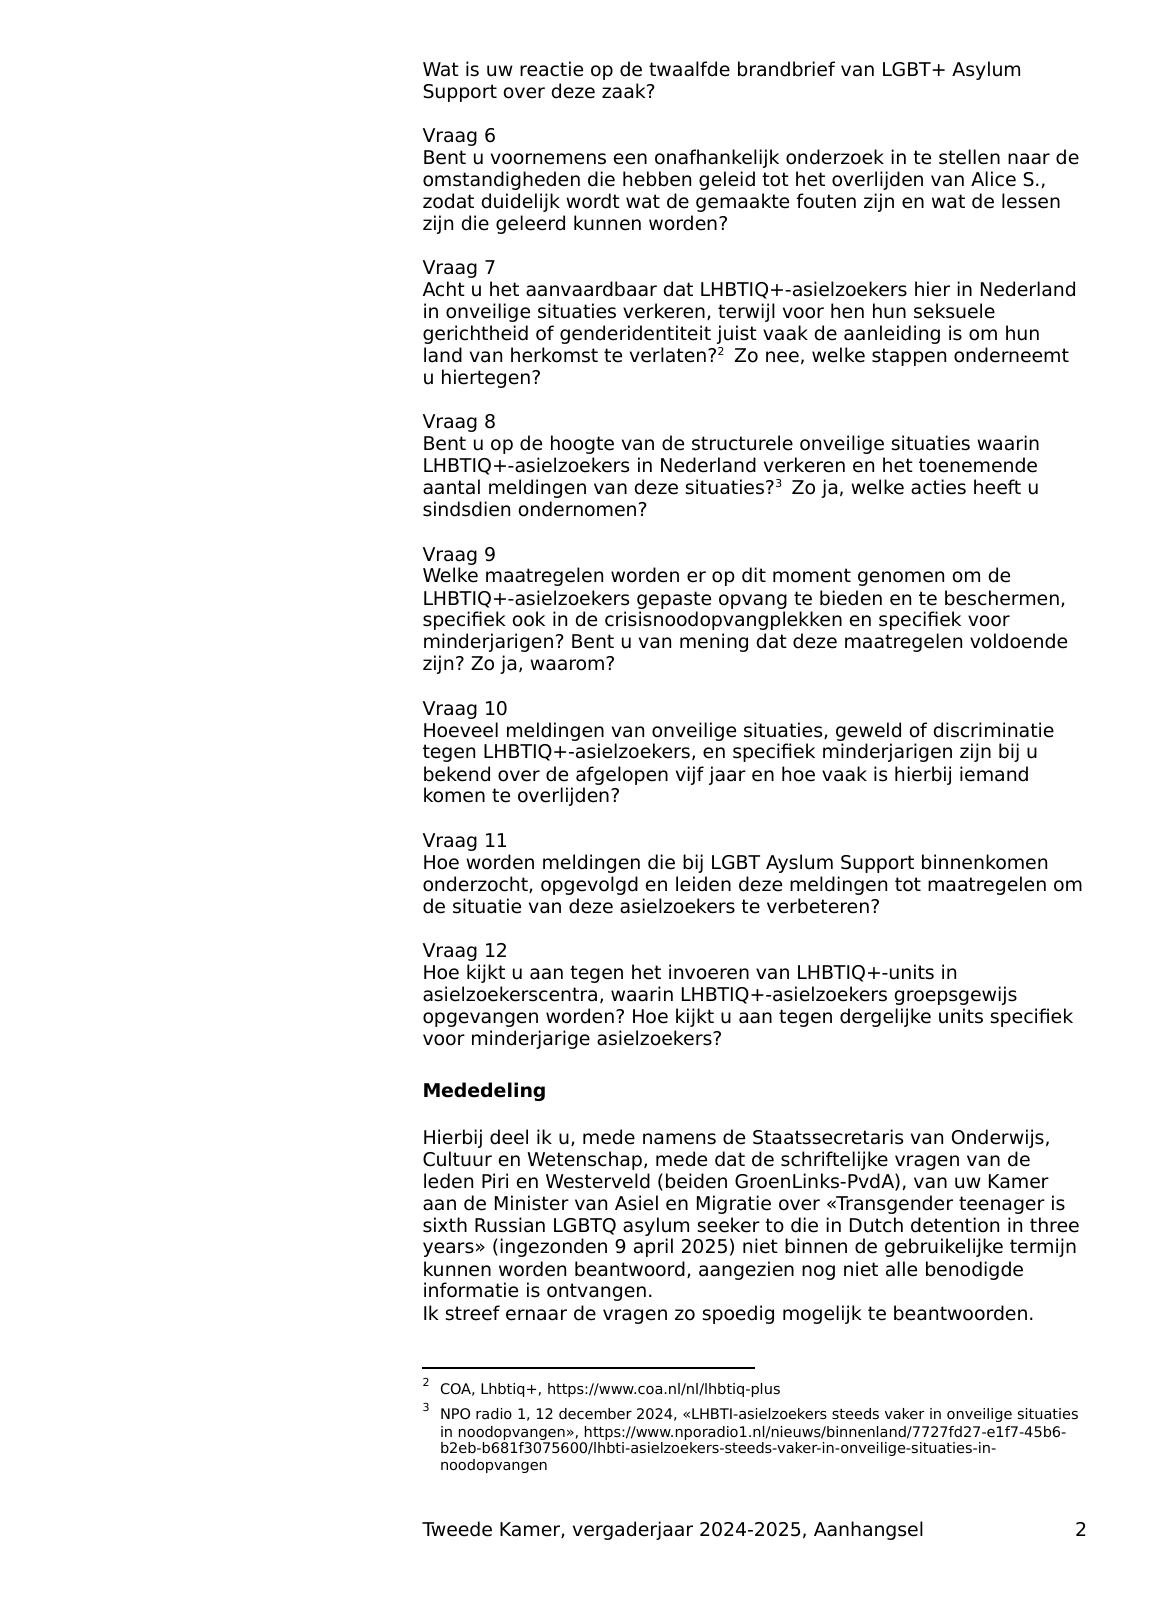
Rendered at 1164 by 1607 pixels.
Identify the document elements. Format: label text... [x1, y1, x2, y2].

text Vraag 8 [422, 411, 1087, 433]
text Acht u het aanvaardbaar dat LHBTIQ+-asielzoekers hier in Nederland in onveilige situaties verkeren, terwijl voor hen hun seksuele gerichtheid of genderidentiteit juist vaak de aanleiding is om hun land van herkomst te verlaten? Zo nee, welke stappen onderneemt u hiertegen? [422, 279, 1087, 389]
text Vraag 11 [422, 829, 1087, 852]
text Wat is uw reactie op de twaalfde brandbrief van LGBT+ Asylum Support over deze zaak? [422, 59, 1087, 103]
text Hierbij deel ik u, mede namens de Staatssecretaris van Onderwijs, Cultuur en Wetenschap, mede dat de schriftelijke vragen van de leden Piri en Westerveld (beiden GroenLinks-PvdA), van uw Kamer aan de Minister van Asiel en Migratie over «Transgender teenager is sixth Russian LGBTQ asylum seeker to die in Dutch detention in three years» (ingezonden 9 april 2025) niet binnen de gebruikelijke termijn kunnen worden beantwoord, aangezien nog niet alle benodigde informatie is ontvangen. [422, 1127, 1087, 1302]
text Bent u op de hoogte van de structurele onveilige situaties waarin LHBTIQ+-asielzoekers in Nederland verkeren en het toenemende aantal meldingen van deze situaties? Zo ja, welke acties heeft u sindsdien ondernomen? [422, 433, 1087, 521]
text Hoeveel meldingen van onveilige situaties, geweld of discriminatie tegen LHBTIQ+-asielzoekers, en specifiek minderjarigen zijn bij u bekend over de afgelopen vijf jaar en hoe vaak is hierbij iemand komen te overlijden? [422, 719, 1087, 807]
subtitle Mededeling [422, 1079, 1087, 1102]
text Vraag 12 [422, 940, 1087, 962]
text Welke maatregelen worden er op dit moment genomen om de LHBTIQ+-asielzoekers gepaste opvang te bieden en te beschermen, specifiek ook in de crisisnoodopvangplekken en specifiek voor minderjarigen? Bent u van mening dat deze maatregelen voldoende zijn? Zo ja, waarom? [422, 565, 1087, 675]
text Ik streef ernaar de vragen zo spoedig mogelijk te beantwoorden. [422, 1302, 1087, 1324]
text NPO radio 1, 12 december 2024, «LHBTI-asielzoekers steeds vaker in onveilige situaties in noodopvangen», https://www.nporadio1.nl/nieuws/binnenland/7727fd27-e1f7-45b6-b2eb-b681f3075600/lhbti-asielzoekers-steeds-vaker-in-onveilige-situaties-in-noodopvangen [422, 1402, 1087, 1474]
text Hoe worden meldingen die bij LGBT Ayslum Support binnenkomen onderzocht, opgevolgd en leiden deze meldingen tot maatregelen om de situatie van deze asielzoekers te verbeteren? [422, 852, 1087, 917]
text Hoe kijkt u aan tegen het invoeren van LHBTIQ+-units in asielzoekerscentra, waarin LHBTIQ+-asielzoekers groepsgewijs opgevangen worden? Hoe kijkt u aan tegen dergelijke units specifiek voor minderjarige asielzoekers? [422, 962, 1087, 1049]
text Vraag 9 [422, 543, 1087, 565]
text Vraag 10 [422, 697, 1087, 719]
text Bent u voornemens een onafhankelijk onderzoek in te stellen naar de omstandigheden die hebben geleid tot het overlijden van Alice S., zodat duidelijk wordt wat de gemaakte fouten zijn en wat de lessen zijn die geleerd kunnen worden? [422, 147, 1087, 235]
text Vraag 6 [422, 125, 1087, 147]
text COA, Lhbtiq+, https://www.coa.nl/nl/lhbtiq-plus [422, 1377, 1087, 1399]
text Vraag 7 [422, 257, 1087, 279]
